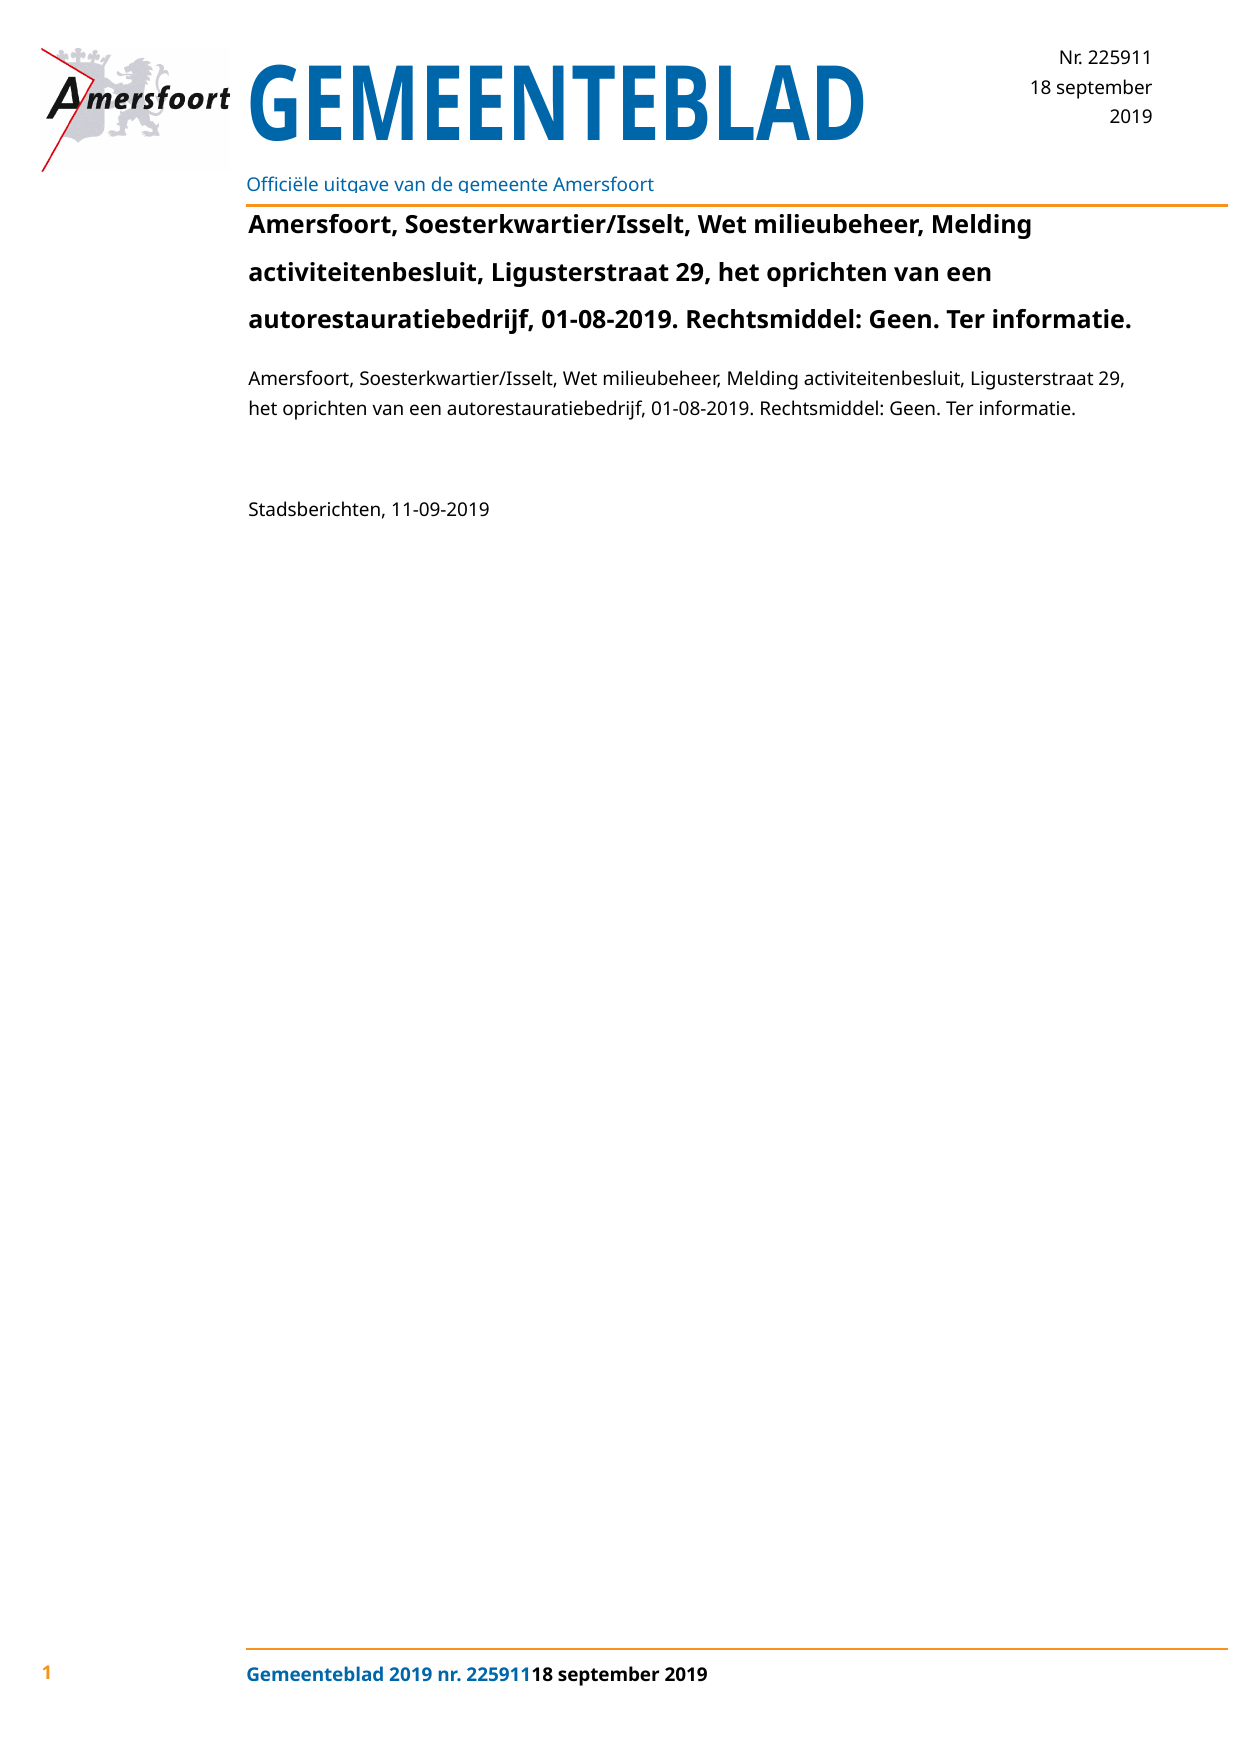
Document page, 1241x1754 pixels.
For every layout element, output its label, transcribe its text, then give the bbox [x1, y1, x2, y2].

text Amersfoort, Soesterkwartier/Isselt, Wet milieubeheer, Melding activiteitenbesluit, Ligusterstraat 29, het oprichten van een autorestauratiebedrijf, 01-08-2019. Rechtsmiddel: Geen. Ter informatie. [248, 366, 1152, 421]
picture [41, 47, 231, 172]
text Stadsberichten, 11-09-2019 [248, 496, 1152, 522]
text Amersfoort, Soesterkwartier/Isselt, Wet milieubeheer, Melding activiteitenbesluit, Ligusterstraat 29, het oprichten van een autorestauratiebedrijf, 01-08-2019. Rechtsmiddel: Geen. Ter informatie. [248, 207, 1152, 336]
